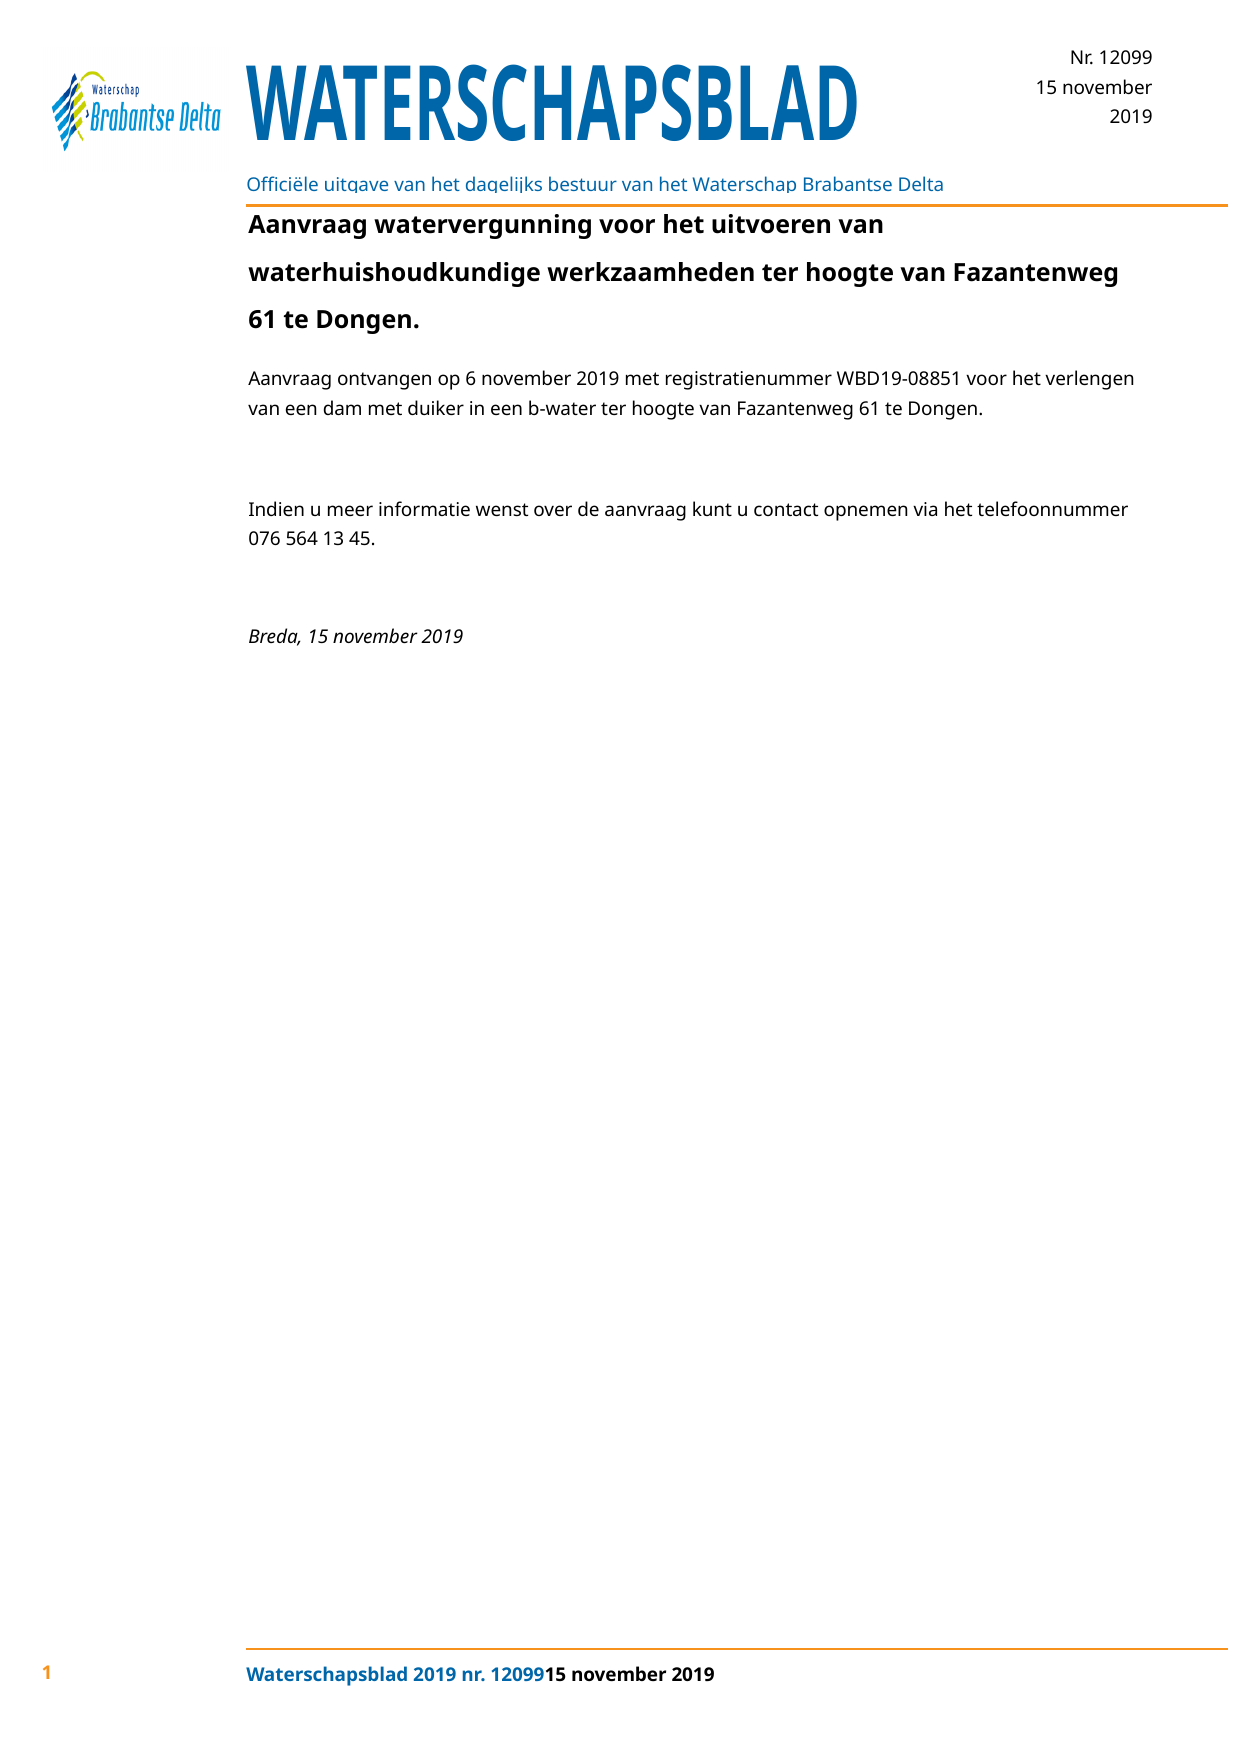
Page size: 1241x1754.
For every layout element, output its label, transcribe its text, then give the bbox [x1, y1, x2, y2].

text Aanvraag ontvangen op 6 november 2019 met registratienummer WBD19-08851 voor het verlengen van een dam met duiker in een b-water ter hoogte van Fazantenweg 61 te Dongen. [248, 366, 1152, 421]
picture [41, 47, 231, 172]
text Indien u meer informatie wenst over de aanvraag kunt u contact opnemen via het telefoonnummer 076 564 13 45. [248, 496, 1152, 551]
text Aanvraag watervergunning voor het uitvoeren van waterhuishoudkundige werkzaamheden ter hoogte van Fazantenweg 61 te Dongen. [248, 207, 1152, 336]
text Breda, 15 november 2019 [248, 624, 1152, 649]
